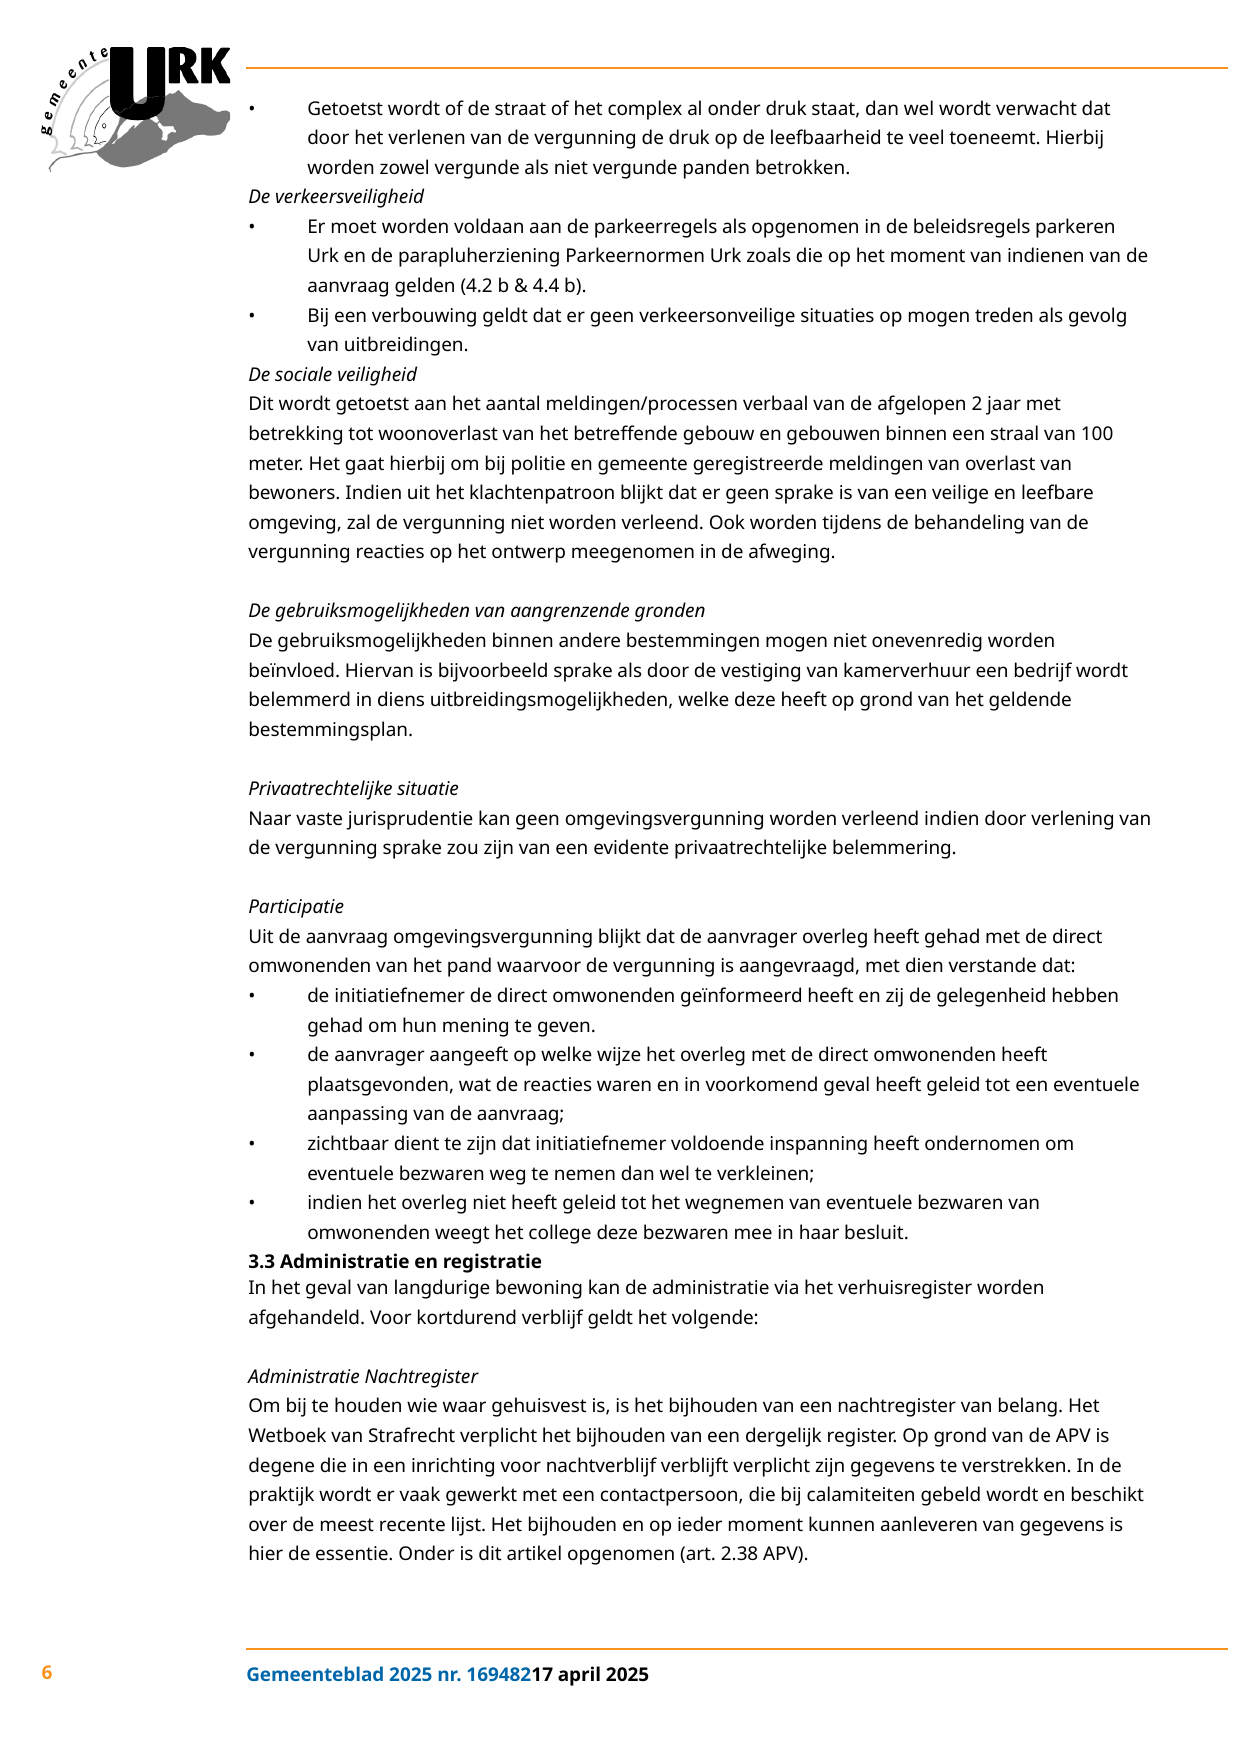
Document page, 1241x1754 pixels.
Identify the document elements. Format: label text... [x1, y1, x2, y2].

text De sociale veiligheid [248, 361, 1152, 387]
list Bij een verbouwing geldt dat er geen verkeersonveilige situaties op mogen treden als gevolg van uitbreidingen. [248, 302, 1152, 357]
list zichtbaar dient te zijn dat initiatiefnemer voldoende inspanning heeft ondernomen om eventuele bezwaren weg te nemen dan wel te verkleinen; [248, 1130, 1152, 1186]
text Uit de aanvraag omgevingsvergunning blijkt dat de aanvrager overleg heeft gehad met de direct omwonenden van het pand waarvoor de vergunning is aangevraagd, met dien verstande dat: [248, 923, 1152, 978]
text Dit wordt getoetst aan het aantal meldingen/processen verbaal van de afgelopen 2 jaar met betrekking tot woonoverlast van het betreffende gebouw en gebouwen binnen een straal van 100 meter. Het gaat hierbij om bij politie en gemeente geregistreerde meldingen van overlast van bewoners. Indien uit het klachtenpatroon blijkt dat er geen sprake is van een veilige en leefbare omgeving, zal de vergunning niet worden verleend. Ook worden tijdens de behandeling van de vergunning reacties op het ontwerp meegenomen in de afweging. [248, 391, 1152, 564]
list de aanvrager aangeeft op welke wijze het overleg met de direct omwonenden heeft plaatsgevonden, wat de reacties waren en in voorkomend geval heeft geleid tot een eventuele aanpassing van de aanvraag; [248, 1041, 1152, 1126]
list Er moet worden voldaan aan de parkeerregels als opgenomen in de beleidsregels parkeren Urk en de parapluherziening Parkeernormen Urk zoals die op het moment van indienen van de aanvraag gelden (4.2 b & 4.4 b). [248, 213, 1152, 298]
text 3.3 Administratie en registratie [248, 1248, 1152, 1274]
text De gebruiksmogelijkheden van aangrenzende gronden [248, 598, 1152, 623]
text De gebruiksmogelijkheden binnen andere bestemmingen mogen niet onevenredig worden beïnvloed. Hiervan is bijvoorbeeld sprake als door de vestiging van kamerverhuur een bedrijf wordt belemmerd in diens uitbreidingsmogelijkheden, welke deze heeft op grond van het geldende bestemmingsplan. [248, 627, 1152, 742]
text In het geval van langdurige bewoning kan de administratie via het verhuisregister worden afgehandeld. Voor kortdurend verblijf geldt het volgende: [248, 1274, 1152, 1329]
list de initiatiefnemer de direct omwonenden geïnformeerd heeft en zij de gelegenheid hebben gehad om hun mening te geven. [248, 982, 1152, 1038]
text Participatie [248, 893, 1152, 919]
list Getoetst wordt of de straat of het complex al onder druk staat, dan wel wordt verwacht dat door het verlenen van de vergunning de druk op de leefbaarheid te veel toeneemt. Hierbij worden zowel vergunde als niet vergunde panden betrokken. [248, 95, 1152, 180]
text Administratie Nachtregister [248, 1363, 1152, 1389]
picture [41, 47, 231, 172]
list indien het overleg niet heeft geleid tot het wegnemen van eventuele bezwaren van omwonenden weegt het college deze bezwaren mee in haar besluit. [248, 1189, 1152, 1245]
text Privaatrechtelijke situatie [248, 775, 1152, 801]
text Naar vaste jurisprudentie kan geen omgevingsvergunning worden verleend indien door verlening van de vergunning sprake zou zijn van een evidente privaatrechtelijke belemmering. [248, 805, 1152, 860]
text Om bij te houden wie waar gehuisvest is, is het bijhouden van een nachtregister van belang. Het Wetboek van Strafrecht verplicht het bijhouden van een dergelijk register. Op grond van de APV is degene die in een inrichting voor nachtverblijf verblijft verplicht zijn gegevens te verstrekken. In de praktijk wordt er vaak gewerkt met een contactpersoon, die bij calamiteiten gebeld wordt en beschikt over de meest recente lijst. Het bijhouden en op ieder moment kunnen aanleveren van gegevens is hier de essentie. Onder is dit artikel opgenomen (art. 2.38 APV). [248, 1393, 1152, 1566]
text De verkeersveiligheid [248, 183, 1152, 209]
